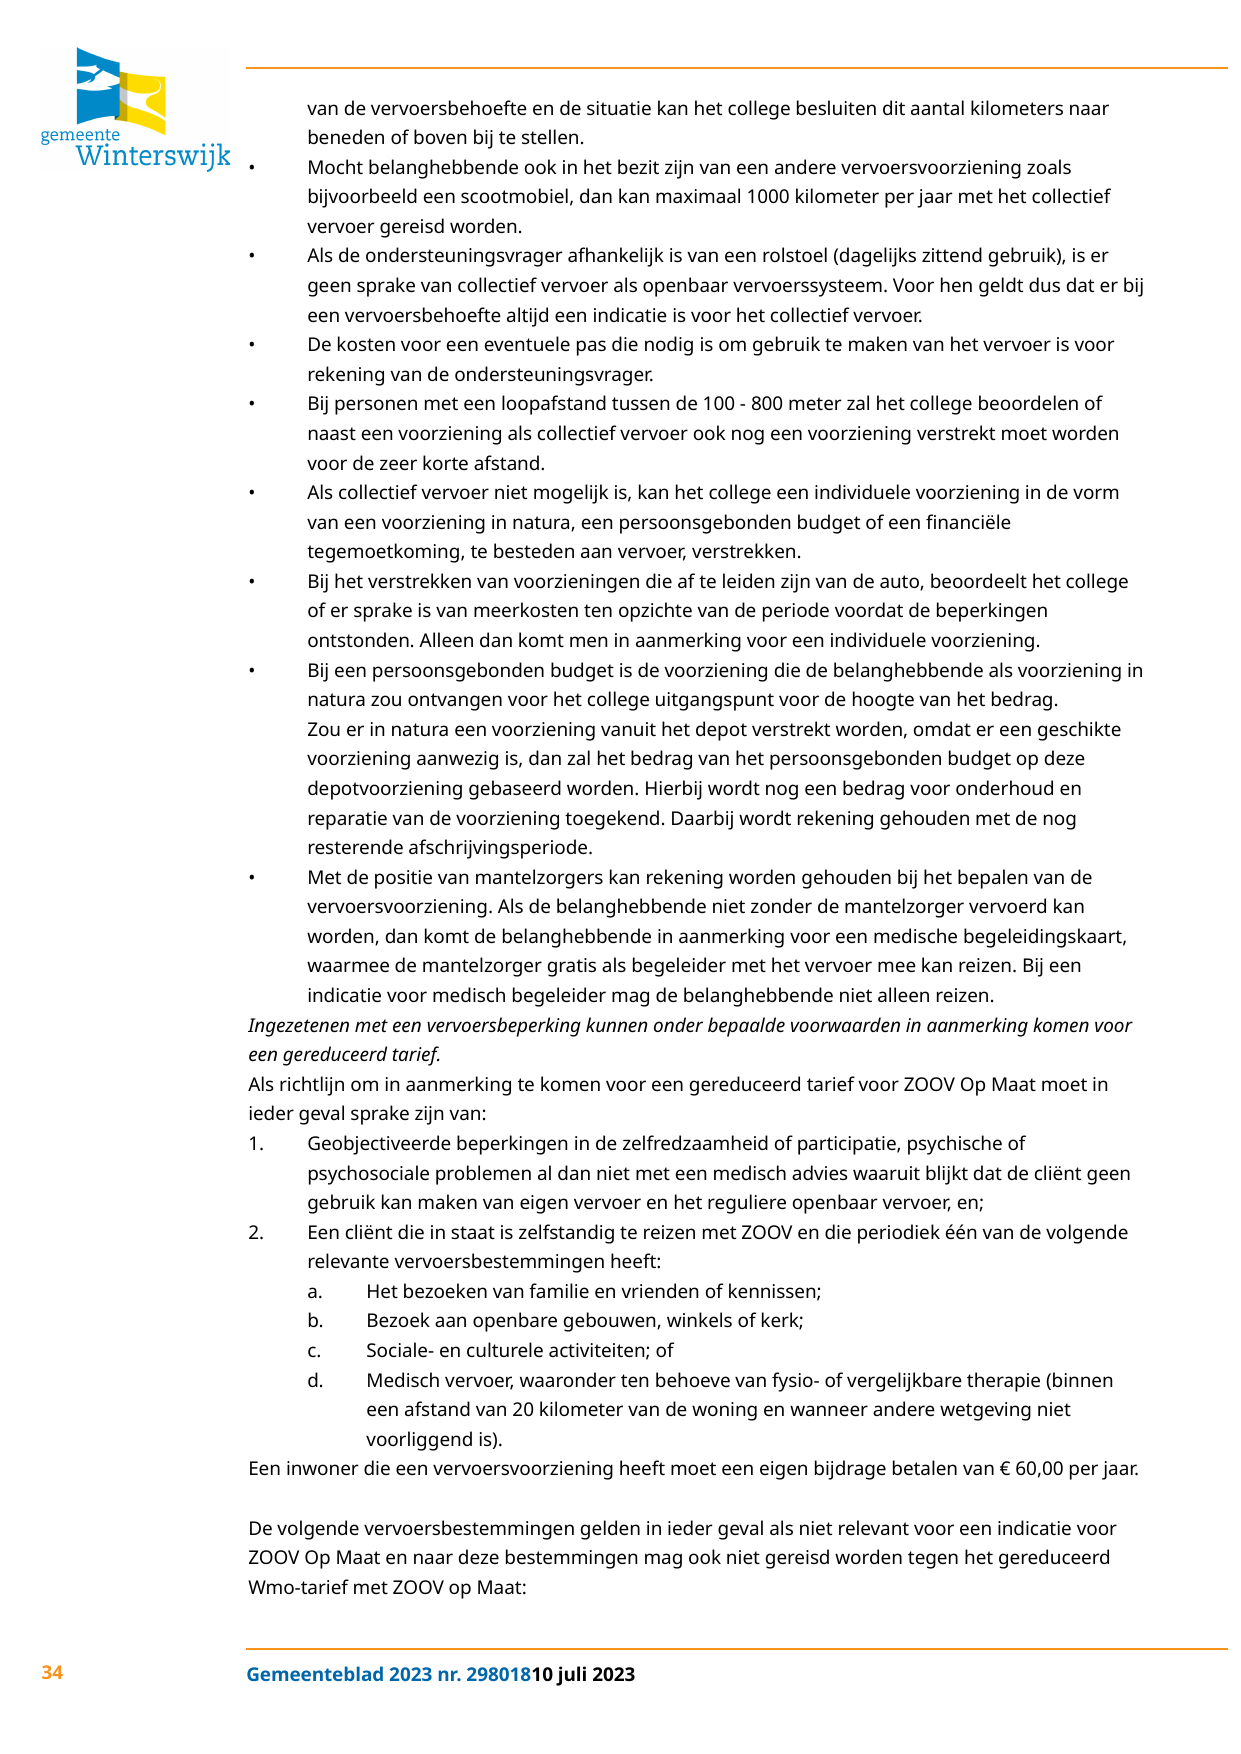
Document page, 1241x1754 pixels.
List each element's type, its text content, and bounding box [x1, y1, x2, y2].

list De kosten voor een eventuele pas die nodig is om gebruik te maken van het vervoer is voor rekening van de ondersteuningsvrager. [248, 331, 1152, 387]
list Het bezoeken van familie en vrienden of kennissen; [307, 1278, 1152, 1304]
text De volgende vervoersbestemmingen gelden in ieder geval als niet relevant voor een indicatie voor ZOOV Op Maat en naar deze bestemmingen mag ook niet gereisd worden tegen het gereduceerd Wmo-tarief met ZOOV op Maat: [248, 1515, 1152, 1600]
text Een inwoner die een vervoersvoorziening heeft moet een eigen bijdrage betalen van € 60,00 per jaar. [248, 1456, 1152, 1481]
list Mocht belanghebbende ook in het bezit zijn van een andere vervoersvoorziening zoals bijvoorbeeld een scootmobiel, dan kan maximaal 1000 kilometer per jaar met het collectief vervoer gereisd worden. [248, 154, 1152, 239]
list Bij het verstrekken van voorzieningen die af te leiden zijn van de auto, beoordeelt het college of er sprake is van meerkosten ten opzichte van de periode voordat de beperkingen ontstonden. Alleen dan komt men in aanmerking voor een individuele voorziening. [248, 568, 1152, 653]
list Een cliënt die in staat is zelfstandig te reizen met ZOOV en die periodiek één van de volgende relevante vervoersbestemmingen heeft: [248, 1219, 1152, 1274]
list Zou er in natura een voorziening vanuit het depot verstrekt worden, omdat er een geschikte voorziening aanwezig is, dan zal het bedrag van het persoonsgebonden budget op deze depotvoorziening gebaseerd worden. Hierbij wordt nog een bedrag voor onderhoud en reparatie van de voorziening toegekend. Daarbij wordt rekening gehouden met de nog resterende afschrijvingsperiode. [248, 716, 1152, 860]
list van de vervoersbehoefte en de situatie kan het college besluiten dit aantal kilometers naar beneden of boven bij te stellen. [248, 95, 1152, 150]
picture [225, 153, 231, 162]
list Bezoek aan openbare gebouwen, winkels of kerk; [307, 1308, 1152, 1333]
list Geobjectiveerde beperkingen in de zelfredzaamheid of participatie, psychische of psychosociale problemen al dan niet met een medisch advies waaruit blijkt dat de cliënt geen gebruik kan maken van eigen vervoer en het reguliere openbaar vervoer, en; [248, 1130, 1152, 1215]
list Als collectief vervoer niet mogelijk is, kan het college een individuele voorziening in de vorm van een voorziening in natura, een persoonsgebonden budget of een financiële tegemoetkoming, te besteden aan vervoer, verstrekken. [248, 479, 1152, 564]
text Als richtlijn om in aanmerking te komen voor een gereduceerd tarief voor ZOOV Op Maat moet in ieder geval sprake zijn van: [248, 1071, 1152, 1126]
list Sociale- en culturele activiteiten; of [307, 1337, 1152, 1363]
text Ingezetenen met een vervoersbeperking kunnen onder bepaalde voorwaarden in aanmerking komen voor een gereduceerd tarief. [248, 1012, 1152, 1067]
list Bij personen met een loopafstand tussen de 100 - 800 meter zal het college beoordelen of naast een voorziening als collectief vervoer ook nog een voorziening verstrekt moet worden voor de zeer korte afstand. [248, 391, 1152, 476]
list Als de ondersteuningsvrager afhankelijk is van een rolstoel (dagelijks zittend gebruik), is er geen sprake van collectief vervoer als openbaar vervoerssysteem. Voor hen geldt dus dat er bij een vervoersbehoefte altijd een indicatie is voor het collectief vervoer. [248, 243, 1152, 328]
list Bij een persoonsgebonden budget is de voorziening die de belanghebbende als voorziening in natura zou ontvangen voor het college uitgangspunt voor de hoogte van het bedrag. [248, 657, 1152, 712]
picture [41, 47, 231, 172]
list Medisch vervoer, waaronder ten behoeve van fysio- of vergelijkbare therapie (binnen een afstand van 20 kilometer van de woning en wanneer andere wetgeving niet voorliggend is). [307, 1367, 1152, 1452]
list Met de positie van mantelzorgers kan rekening worden gehouden bij het bepalen van de vervoersvoorziening. Als de belanghebbende niet zonder de mantelzorger vervoerd kan worden, dan komt de belanghebbende in aanmerking voor een medische begeleidingskaart, waarmee de mantelzorger gratis als begeleider met het vervoer mee kan reizen. Bij een indicatie voor medisch begeleider mag de belanghebbende niet alleen reizen. [248, 864, 1152, 1008]
